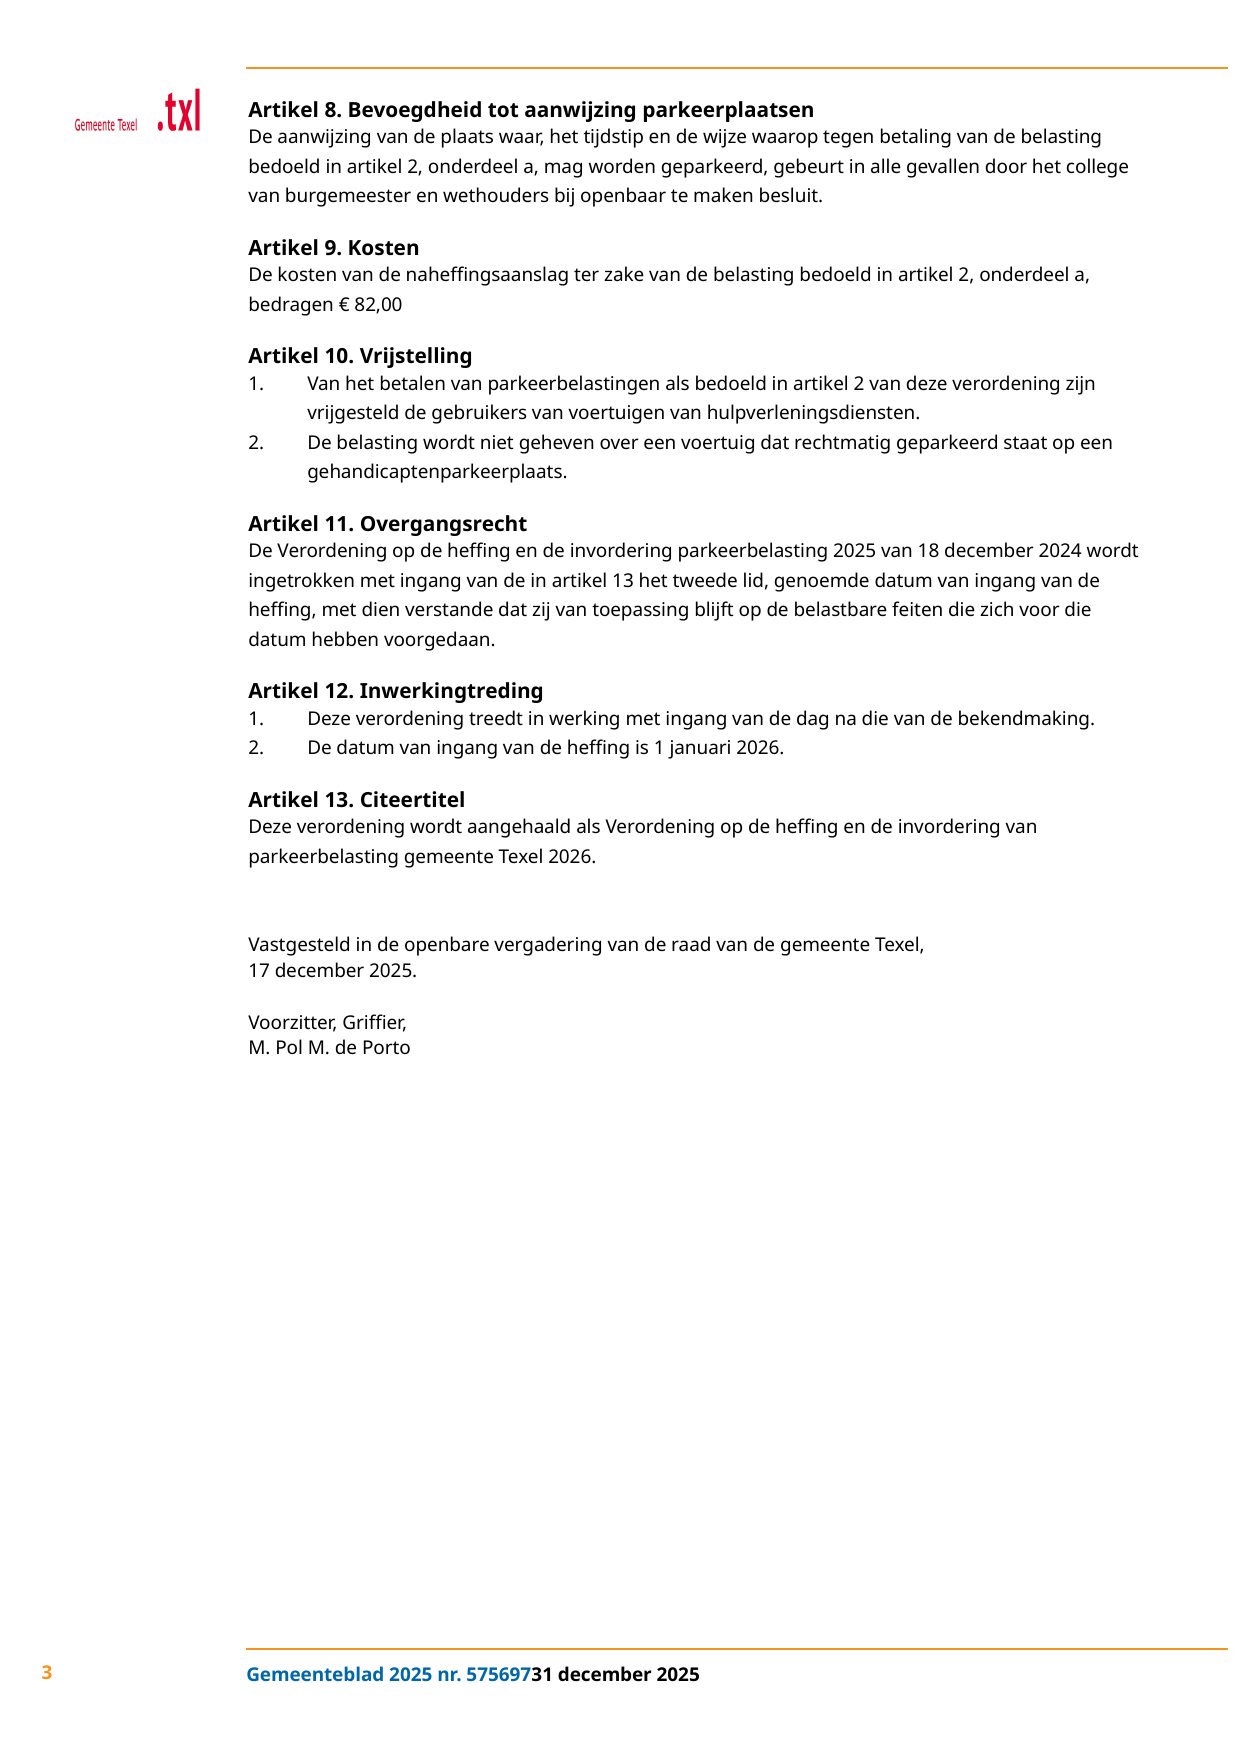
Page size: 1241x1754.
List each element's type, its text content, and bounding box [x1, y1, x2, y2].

text Artikel 8. Bevoegdheid tot aanwijzing parkeerplaatsen [248, 95, 1152, 123]
text Vastgesteld in de openbare vergadering van de raad van de gemeente Texel, [248, 932, 1152, 957]
text Deze verordening wordt aangehaald als Verordening op de heffing en de invordering van parkeerbelasting gemeente Texel 2026. [248, 813, 1152, 869]
list De datum van ingang van de heffing is 1 januari 2026. [248, 734, 1152, 760]
text M. Pol M. de Porto [248, 1034, 1152, 1060]
list Deze verordening treedt in werking met ingang van de dag na die van de bekendmaking. [248, 705, 1152, 731]
list Van het betalen van parkeerbelastingen als bedoeld in artikel 2 van deze verordening zijn vrijgesteld de gebruikers van voertuigen van hulpverleningsdiensten. [248, 370, 1152, 425]
text De kosten van de naheffingsaanslag ter zake van de belasting bedoeld in artikel 2, onderdeel a, bedragen € 82,00 [248, 261, 1152, 317]
list De belasting wordt niet geheven over een voertuig dat rechtmatig geparkeerd staat op een gehandicaptenparkeerplaats. [248, 429, 1152, 484]
text 17 december 2025. [248, 957, 1152, 983]
text Artikel 10. Vrijstelling [248, 341, 1152, 370]
text Voorzitter, Griffier, [248, 1009, 1152, 1034]
text Artikel 12. Inwerkingtreding [248, 676, 1152, 705]
text De aanwijzing van de plaats waar, het tijdstip en de wijze waarop tegen betaling van de belasting bedoeld in artikel 2, onderdeel a, mag worden geparkeerd, gebeurt in alle gevallen door het college van burgemeester en wethouders bij openbaar te maken besluit. [248, 123, 1152, 208]
text Artikel 9. Kosten [248, 233, 1152, 261]
text Artikel 13. Citeertitel [248, 785, 1152, 813]
text De Verordening op de heffing en de invordering parkeerbelasting 2025 van 18 december 2024 wordt ingetrokken met ingang van de in artikel 13 het tweede lid, genoemde datum van ingang van de heffing, met dien verstande dat zij van toepassing blijft op de belastbare feiten die zich voor die datum hebben voorgedaan. [248, 537, 1152, 652]
picture [41, 47, 231, 172]
text Artikel 11. Overgangsrecht [248, 509, 1152, 537]
